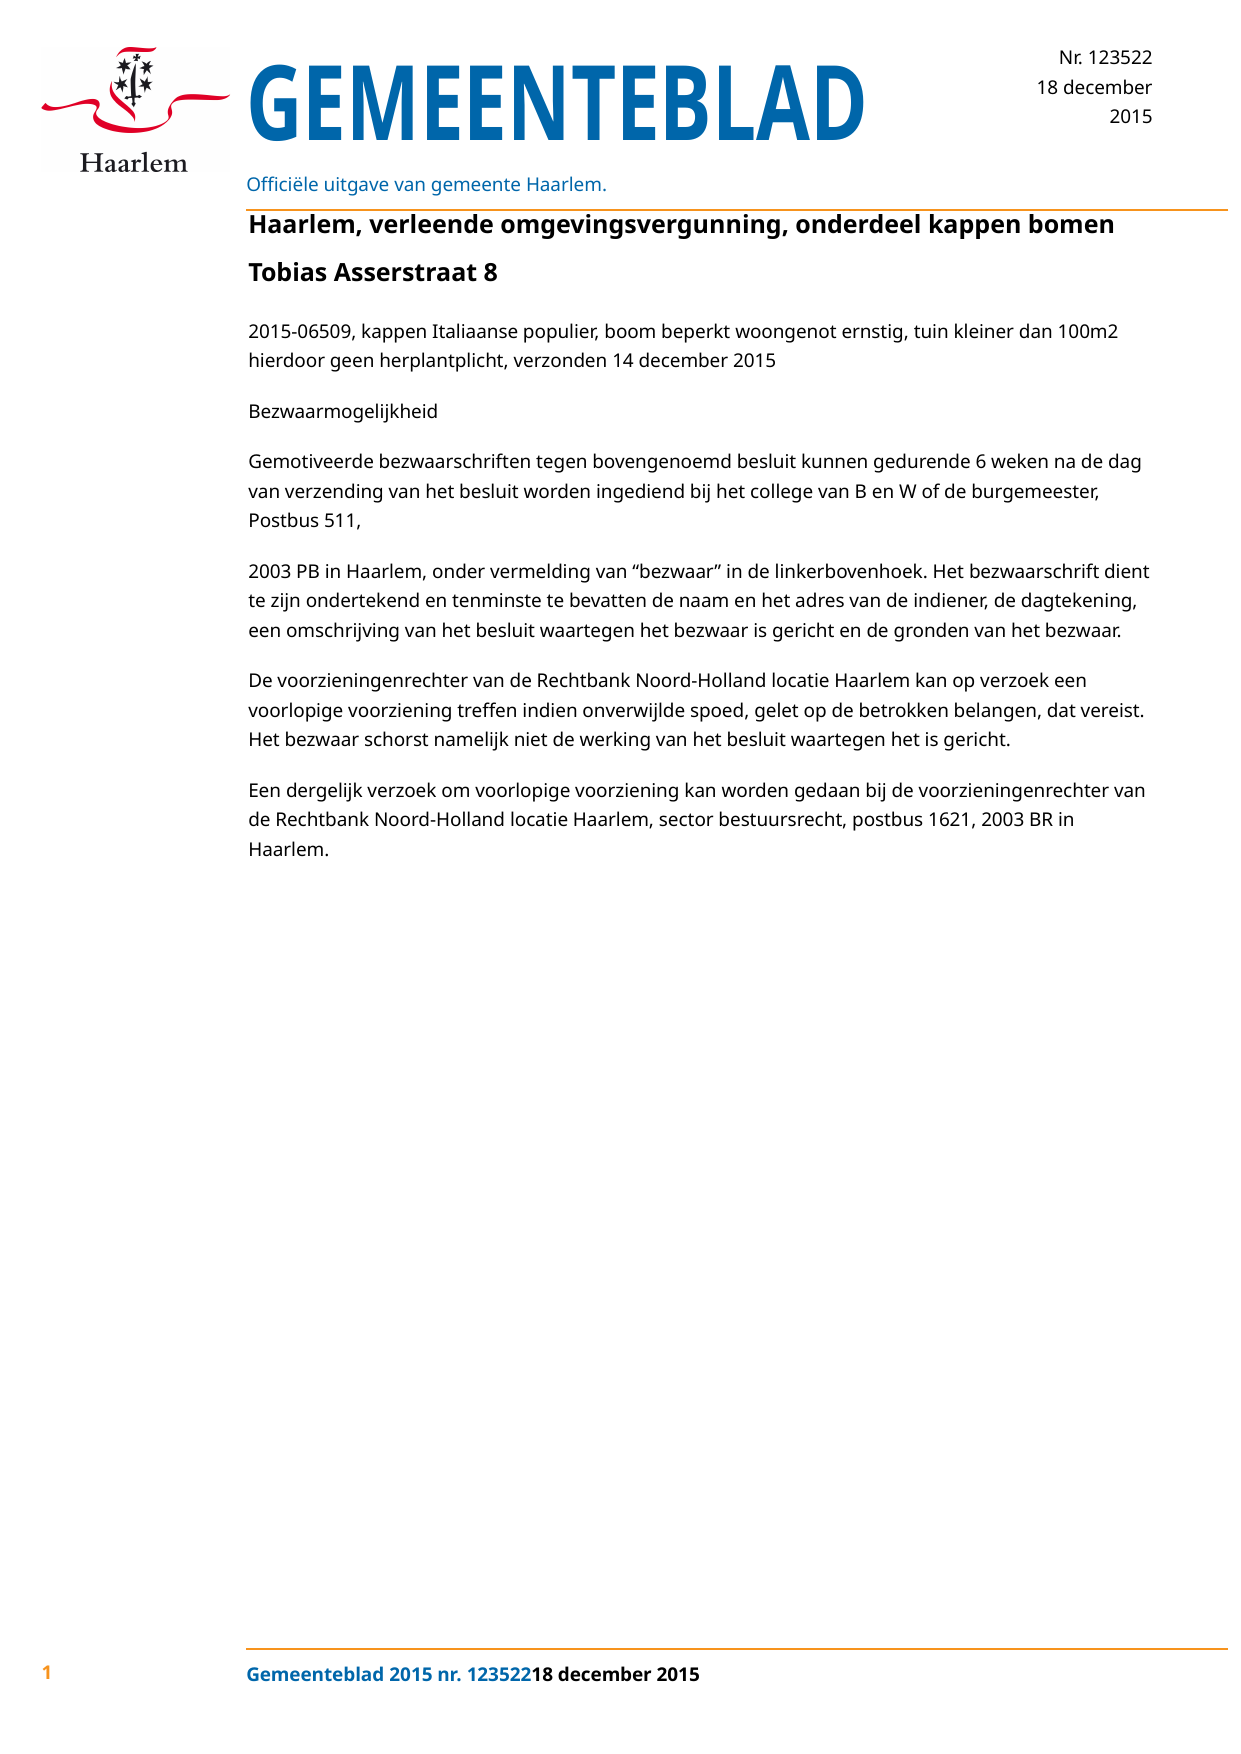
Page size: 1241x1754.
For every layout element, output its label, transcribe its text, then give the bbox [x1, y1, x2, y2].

text De voorzieningenrechter van de Rechtbank Noord-Holland locatie Haarlem kan op verzoek een voorlopige voorziening treffen indien onverwijlde spoed, gelet op de betrokken belangen, dat vereist. Het bezwaar schorst namelijk niet de werking van het besluit waartegen het is gericht. [248, 667, 1152, 752]
picture [41, 47, 231, 172]
text 2003 PB in Haarlem, onder vermelding van “bezwaar” in de linkerbovenhoek. Het bezwaarschrift dient te zijn ondertekend en tenminste te bevatten de naam en het adres van de indiener, de dagtekening, een omschrijving van het besluit waartegen het bezwaar is gericht en de gronden van het bezwaar. [248, 558, 1152, 643]
text Bezwaarmogelijkheid [248, 398, 1152, 424]
text Haarlem, verleende omgevingsvergunning, onderdeel kappen bomen Tobias Asserstraat 8 [248, 211, 1152, 288]
text Een dergelijk verzoek om voorlopige voorziening kan worden gedaan bij de voorzieningenrechter van de Rechtbank Noord-Holland locatie Haarlem, sector bestuursrecht, postbus 1621, 2003 BR in Haarlem. [248, 777, 1152, 862]
text Gemotiveerde bezwaarschriften tegen bovengenoemd besluit kunnen gedurende 6 weken na de dag van verzending van het besluit worden ingediend bij het college van B en W of de burgemeester, Postbus 511, [248, 448, 1152, 533]
text 2015-06509, kappen Italiaanse populier, boom beperkt woongenot ernstig, tuin kleiner dan 100m2 hierdoor geen herplantplicht, verzonden 14 december 2015 [248, 318, 1152, 373]
